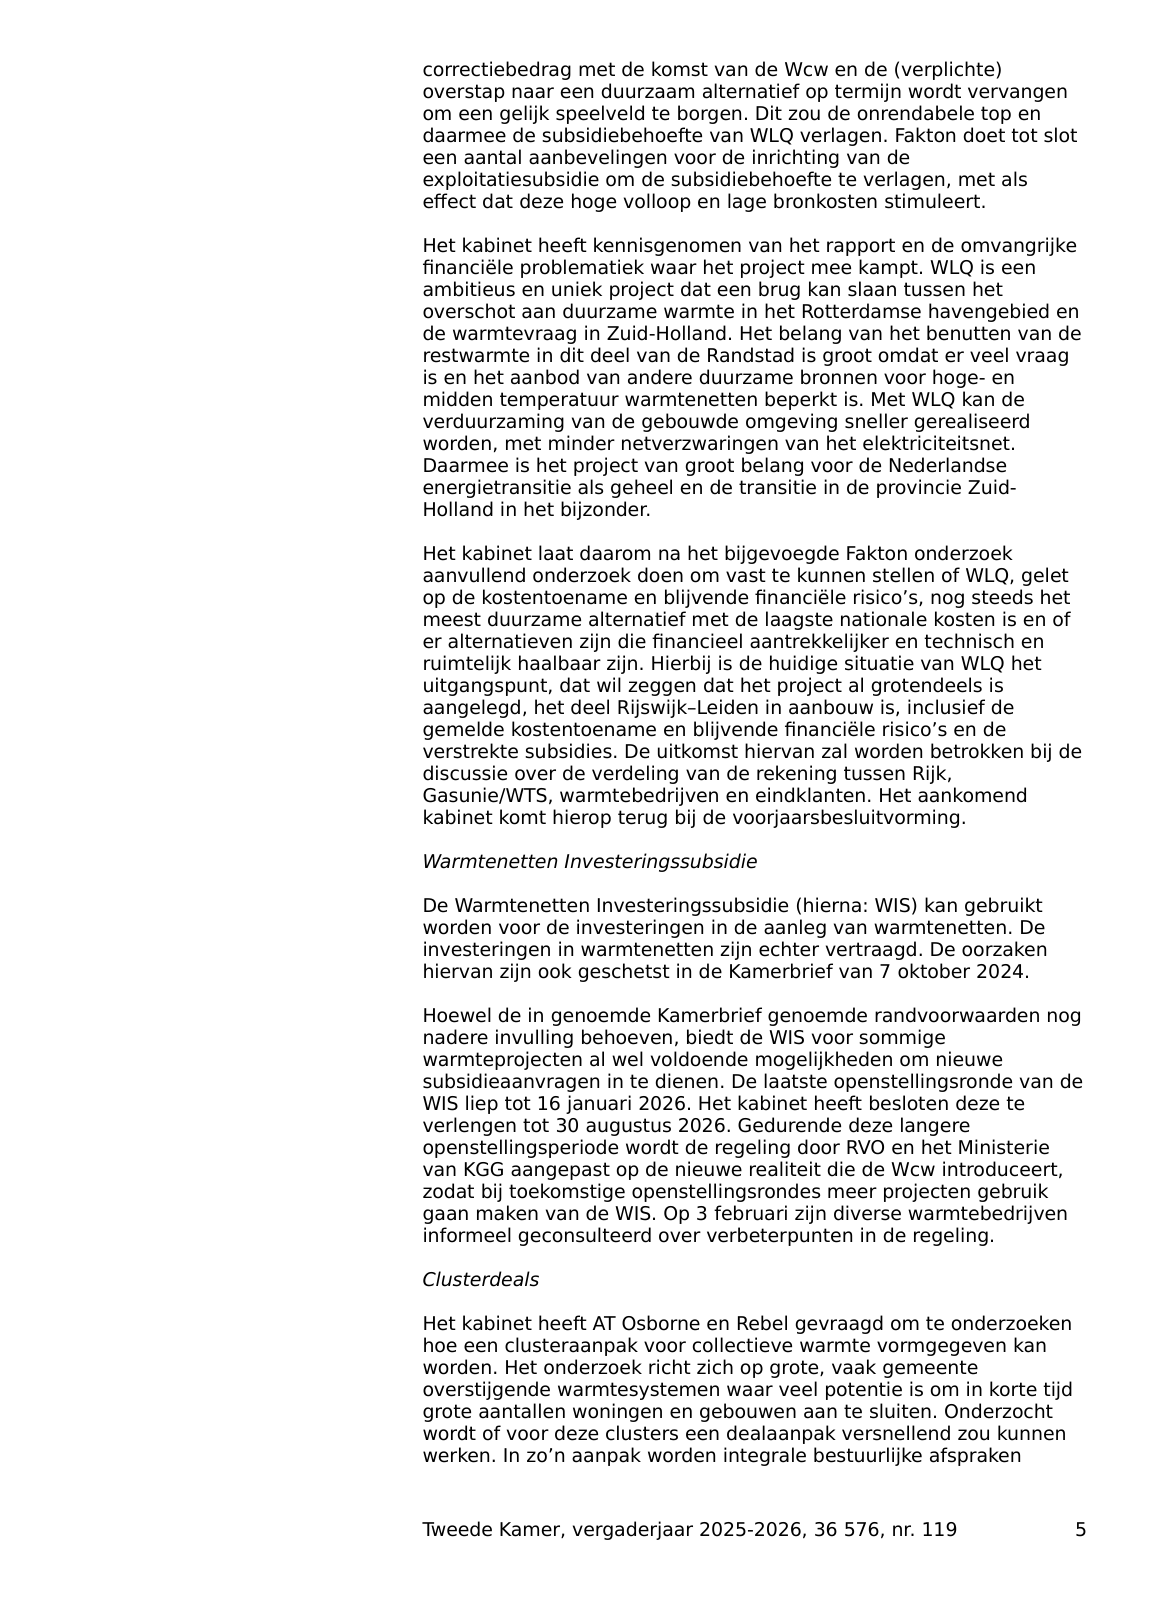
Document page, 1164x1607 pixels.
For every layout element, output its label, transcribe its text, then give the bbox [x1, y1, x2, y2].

text Het kabinet laat daarom na het bijgevoegde Fakton onderzoek aanvullend onderzoek doen om vast te kunnen stellen of WLQ, gelet op de kostentoename en blijvende financiële risico’s, nog steeds het meest duurzame alternatief met de laagste nationale kosten is en of er alternatieven zijn die financieel aantrekkelijker en technisch en ruimtelijk haalbaar zijn. Hierbij is de huidige situatie van WLQ het uitgangspunt, dat wil zeggen dat het project al grotendeels is aangelegd, het deel Rijswijk–Leiden in aanbouw is, inclusief de gemelde kostentoename en blijvende financiële risico’s en de verstrekte subsidies. De uitkomst hiervan zal worden betrokken bij de discussie over de verdeling van de rekening tussen Rijk, Gasunie/WTS, warmtebedrijven en eindklanten. Het aankomend kabinet komt hierop terug bij de voorjaarsbesluitvorming. [422, 543, 1087, 829]
text Het kabinet heeft kennisgenomen van het rapport en de omvangrijke financiële problematiek waar het project mee kampt. WLQ is een ambitieus en uniek project dat een brug kan slaan tussen het overschot aan duurzame warmte in het Rotterdamse havengebied en de warmtevraag in Zuid-Holland. Het belang van het benutten van de restwarmte in dit deel van de Randstad is groot omdat er veel vraag is en het aanbod van andere duurzame bronnen voor hoge- en midden temperatuur warmtenetten beperkt is. Met WLQ kan de verduurzaming van de gebouwde omgeving sneller gerealiseerd worden, met minder netverzwaringen van het elektriciteitsnet. Daarmee is het project van groot belang voor de Nederlandse energietransitie als geheel en de transitie in de provincie Zuid-Holland in het bijzonder. [422, 235, 1087, 521]
subtitle Clusterdeals [422, 1269, 1087, 1291]
text Hoewel de in genoemde Kamerbrief genoemde randvoorwaarden nog nadere invulling behoeven, biedt de WIS voor sommige warmteprojecten al wel voldoende mogelijkheden om nieuwe subsidieaanvragen in te dienen. De laatste openstellingsronde van de WIS liep tot 16 januari 2026. Het kabinet heeft besloten deze te verlengen tot 30 augustus 2026. Gedurende deze langere openstellingsperiode wordt de regeling door RVO en het Ministerie van KGG aangepast op de nieuwe realiteit die de Wcw introduceert, zodat bij toekomstige openstellingsrondes meer projecten gebruik gaan maken van de WIS. Op 3 februari zijn diverse warmtebedrijven informeel geconsulteerd over verbeterpunten in de regeling. [422, 1005, 1087, 1247]
text Het kabinet heeft AT Osborne en Rebel gevraagd om te onderzoeken hoe een clusteraanpak voor collectieve warmte vormgegeven kan worden. Het onderzoek richt zich op grote, vaak gemeente overstijgende warmtesystemen waar veel potentie is om in korte tijd grote aantallen woningen en gebouwen aan te sluiten. Onderzocht wordt of voor deze clusters een dealaanpak versnellend zou kunnen werken. In zo’n aanpak worden integrale bestuurlijke afspraken [422, 1313, 1087, 1467]
subtitle Warmtenetten Investeringssubsidie [422, 851, 1087, 873]
text De Warmtenetten Investeringssubsidie (hierna: WIS) kan gebruikt worden voor de investeringen in de aanleg van warmtenetten. De investeringen in warmtenetten zijn echter vertraagd. De oorzaken hiervan zijn ook geschetst in de Kamerbrief van 7 oktober 2024. [422, 895, 1087, 983]
text correctiebedrag met de komst van de Wcw en de (verplichte) overstap naar een duurzaam alternatief op termijn wordt vervangen om een gelijk speelveld te borgen. Dit zou de onrendabele top en daarmee de subsidiebehoefte van WLQ verlagen. Fakton doet tot slot een aantal aanbevelingen voor de inrichting van de exploitatiesubsidie om de subsidiebehoefte te verlagen, met als effect dat deze hoge volloop en lage bronkosten stimuleert. [422, 59, 1087, 213]
